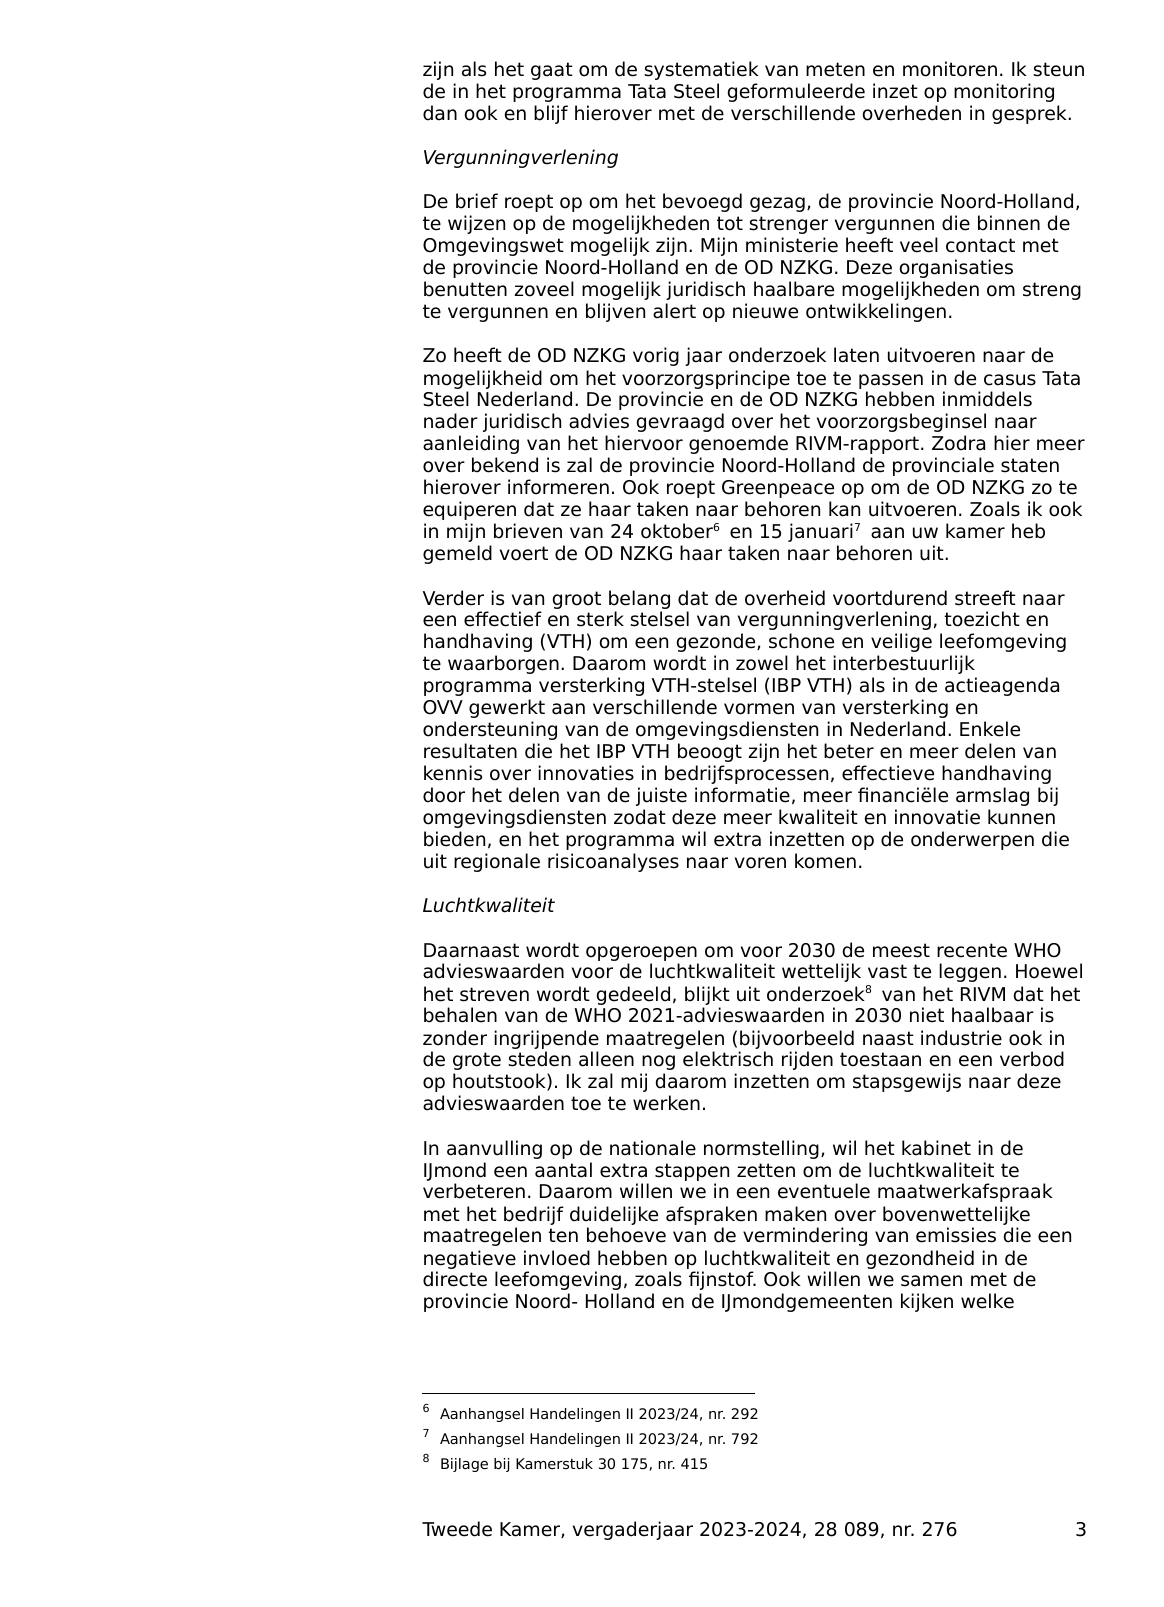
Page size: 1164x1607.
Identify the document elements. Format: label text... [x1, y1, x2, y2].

text De brief roept op om het bevoegd gezag, de provincie Noord-Holland, te wijzen op de mogelijkheden tot strenger vergunnen die binnen de Omgevingswet mogelijk zijn. Mijn ministerie heeft veel contact met de provincie Noord-Holland en de OD NZKG. Deze organisaties benutten zoveel mogelijk juridisch haalbare mogelijkheden om streng te vergunnen en blijven alert op nieuwe ontwikkelingen. [422, 191, 1087, 323]
text zijn als het gaat om de systematiek van meten en monitoren. Ik steun de in het programma Tata Steel geformuleerde inzet op monitoring dan ook en blijf hierover met de verschillende overheden in gesprek. [422, 59, 1087, 125]
text Daarnaast wordt opgeroepen om voor 2030 de meest recente WHO advieswaarden voor de luchtkwaliteit wettelijk vast te leggen. Hoewel het streven wordt gedeeld, blijkt uit onderzoek van het RIVM dat het behalen van de WHO 2021-advieswaarden in 2030 niet haalbaar is zonder ingrijpende maatregelen (bijvoorbeeld naast industrie ook in de grote steden alleen nog elektrisch rijden toestaan en een verbod op houtstook). Ik zal mij daarom inzetten om stapsgewijs naar deze advieswaarden toe te werken. [422, 939, 1087, 1115]
text Aanhangsel Handelingen II 2023/24, nr. 292 [422, 1402, 1087, 1424]
text Aanhangsel Handelingen II 2023/24, nr. 792 [422, 1427, 1087, 1449]
text Verder is van groot belang dat de overheid voortdurend streeft naar een effectief en sterk stelsel van vergunningverlening, toezicht en handhaving (VTH) om een gezonde, schone en veilige leefomgeving te waarborgen. Daarom wordt in zowel het interbestuurlijk programma versterking VTH-stelsel (IBP VTH) als in de actieagenda OVV gewerkt aan verschillende vormen van versterking en ondersteuning van de omgevingsdiensten in Nederland. Enkele resultaten die het IBP VTH beoogt zijn het beter en meer delen van kennis over innovaties in bedrijfsprocessen, effectieve handhaving door het delen van de juiste informatie, meer financiële armslag bij omgevingsdiensten zodat deze meer kwaliteit en innovatie kunnen bieden, en het programma wil extra inzetten op de onderwerpen die uit regionale risicoanalyses naar voren komen. [422, 587, 1087, 873]
subtitle Vergunningverlening [422, 147, 1087, 169]
subtitle Luchtkwaliteit [422, 895, 1087, 917]
text Bijlage bij Kamerstuk 30 175, nr. 415 [422, 1452, 1087, 1474]
text In aanvulling op de nationale normstelling, wil het kabinet in de IJmond een aantal extra stappen zetten om de luchtkwaliteit te verbeteren. Daarom willen we in een eventuele maatwerkafspraak met het bedrijf duidelijke afspraken maken over bovenwettelijke maatregelen ten behoeve van de vermindering van emissies die een negatieve invloed hebben op luchtkwaliteit en gezondheid in de directe leefomgeving, zoals fijnstof. Ook willen we samen met de provincie Noord- Holland en de IJmondgemeenten kijken welke [422, 1137, 1087, 1313]
text Zo heeft de OD NZKG vorig jaar onderzoek laten uitvoeren naar de mogelijkheid om het voorzorgsprincipe toe te passen in de casus Tata Steel Nederland. De provincie en de OD NZKG hebben inmiddels nader juridisch advies gevraagd over het voorzorgsbeginsel naar aanleiding van het hiervoor genoemde RIVM-rapport. Zodra hier meer over bekend is zal de provincie Noord-Holland de provinciale staten hierover informeren. Ook roept Greenpeace op om de OD NZKG zo te equiperen dat ze haar taken naar behoren kan uitvoeren. Zoals ik ook in mijn brieven van 24 oktober en 15 januari aan uw kamer heb gemeld voert de OD NZKG haar taken naar behoren uit. [422, 345, 1087, 565]
